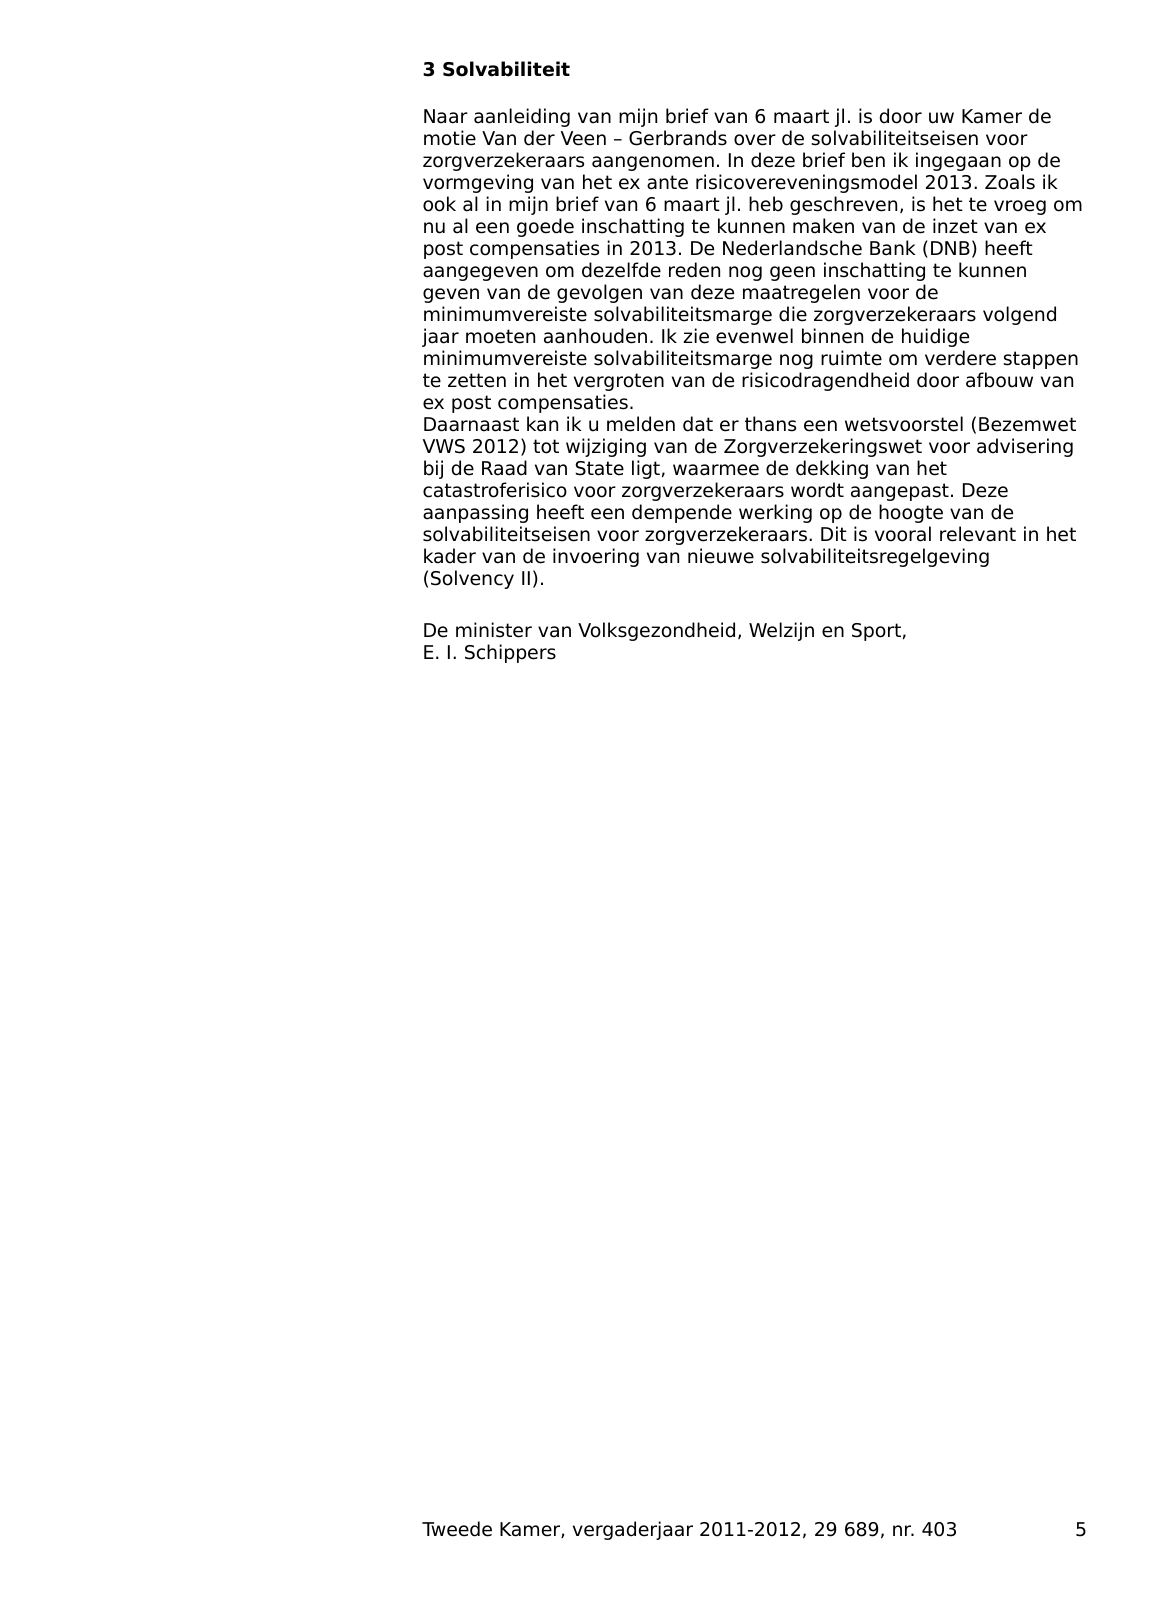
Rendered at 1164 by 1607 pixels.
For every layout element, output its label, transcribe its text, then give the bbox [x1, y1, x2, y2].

subtitle 3 Solvabiliteit [422, 59, 1087, 81]
text Naar aanleiding van mijn brief van 6 maart jl. is door uw Kamer de motie Van der Veen – Gerbrands over de solvabiliteitseisen voor zorgverzekeraars aangenomen. In deze brief ben ik ingegaan op de vormgeving van het ex ante risicovereveningsmodel 2013. Zoals ik ook al in mijn brief van 6 maart jl. heb geschreven, is het te vroeg om nu al een goede inschatting te kunnen maken van de inzet van ex post compensaties in 2013. De Nederlandsche Bank (DNB) heeft aangegeven om dezelfde reden nog geen inschatting te kunnen geven van de gevolgen van deze maatregelen voor de minimumvereiste solvabiliteitsmarge die zorgverzekeraars volgend jaar moeten aanhouden. Ik zie evenwel binnen de huidige minimumvereiste solvabiliteitsmarge nog ruimte om verdere stappen te zetten in het vergroten van de risicodragendheid door afbouw van ex post compensaties. [422, 106, 1087, 414]
text Daarnaast kan ik u melden dat er thans een wetsvoorstel (Bezemwet VWS 2012) tot wijziging van de Zorgverzekeringswet voor advisering bij de Raad van State ligt, waarmee de dekking van het catastroferisico voor zorgverzekeraars wordt aangepast. Deze aanpassing heeft een dempende werking op de hoogte van de solvabiliteitseisen voor zorgverzekeraars. Dit is vooral relevant in het kader van de invoering van nieuwe solvabiliteitsregelgeving (Solvency II). [422, 414, 1087, 589]
text De minister van Volksgezondheid, Welzijn en Sport, E. I. Schippers [422, 619, 1087, 663]
